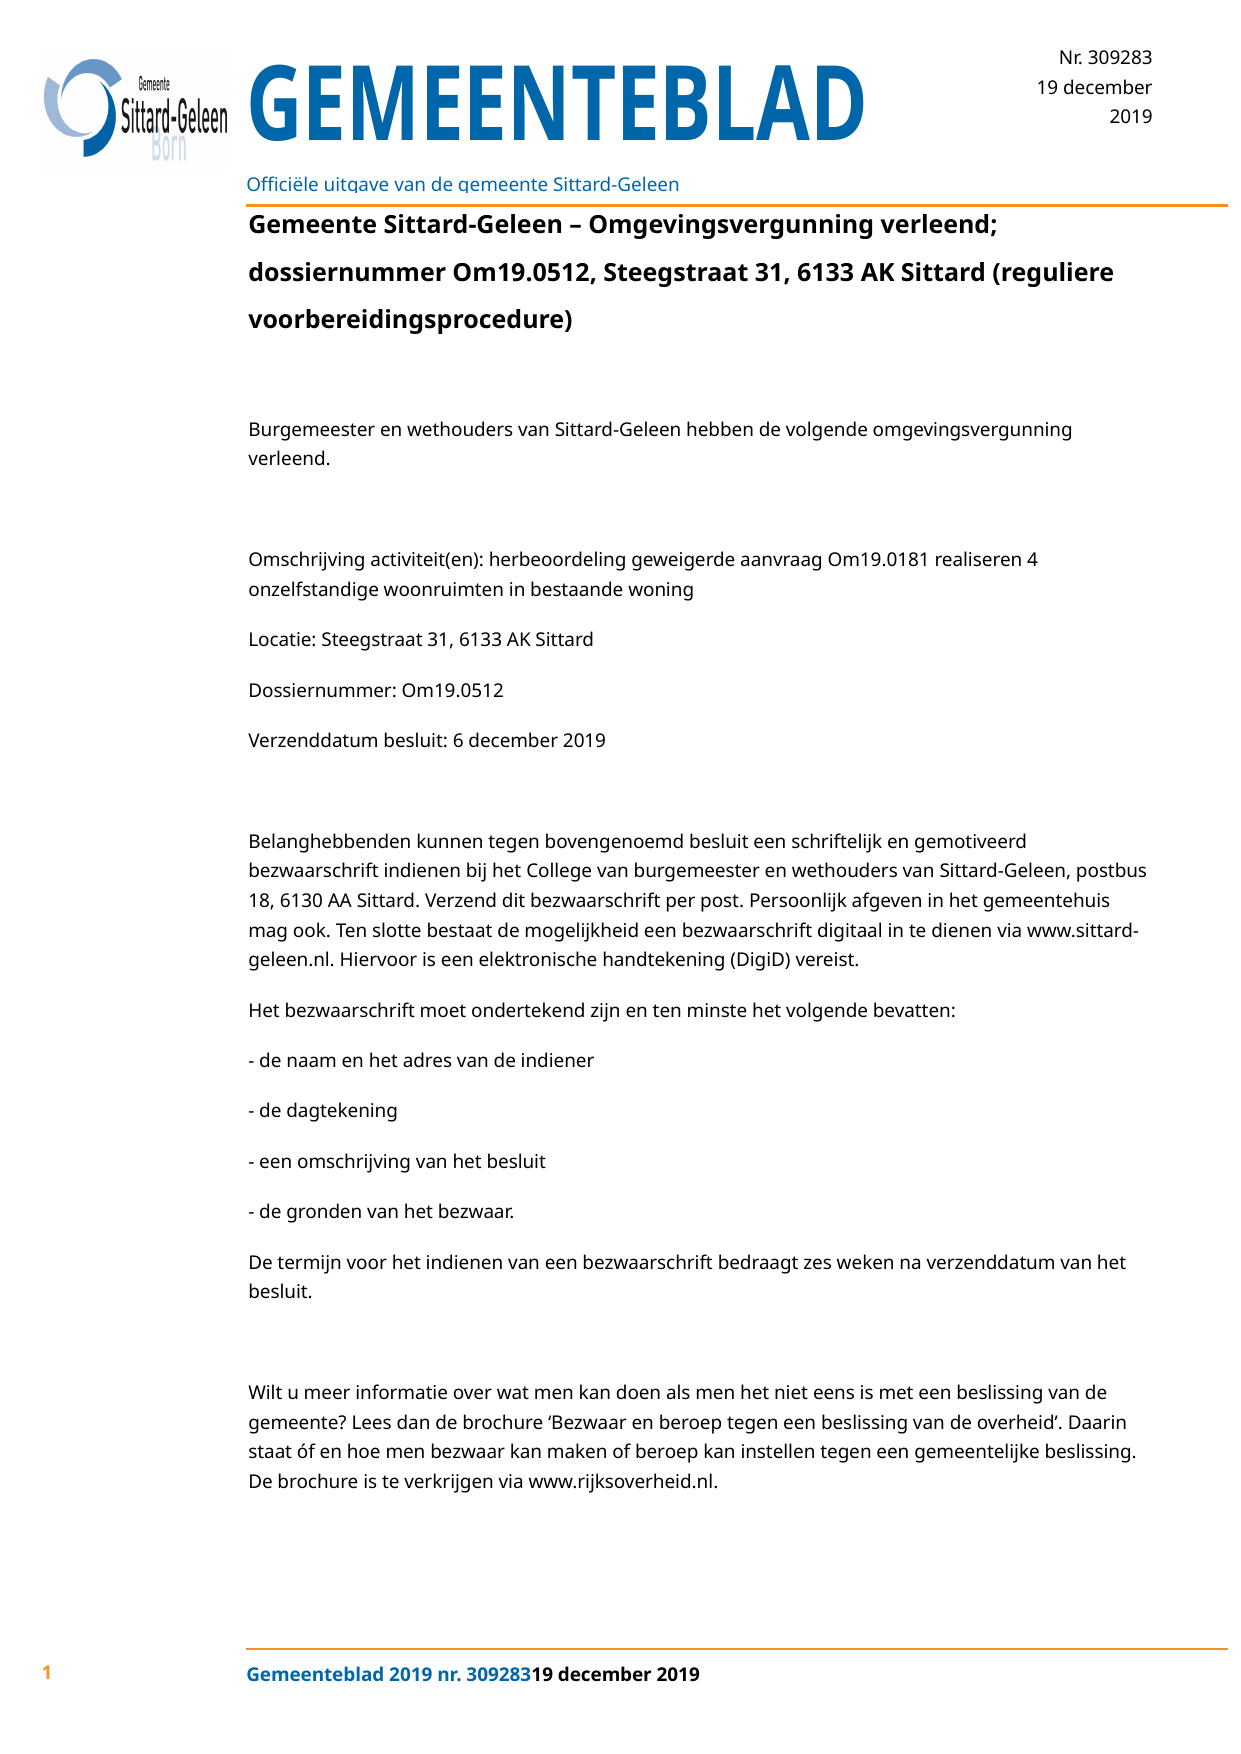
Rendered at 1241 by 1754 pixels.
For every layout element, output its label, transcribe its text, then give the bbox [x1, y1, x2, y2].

text - een omschrijving van het besluit [248, 1148, 1152, 1174]
text Burgemeester en wethouders van Sittard-Geleen hebben de volgende omgevingsvergunning verleend. [248, 416, 1152, 471]
text - de dagtekening [248, 1098, 1152, 1123]
text Omschrijving activiteit(en): herbeoordeling geweigerde aanvraag Om19.0181 realiseren 4 onzelfstandige woonruimten in bestaande woning [248, 546, 1152, 602]
text - de gronden van het bezwaar. [248, 1198, 1152, 1224]
text Belanghebbenden kunnen tegen bovengenoemd besluit een schriftelijk en gemotiveerd bezwaarschrift indienen bij het College van burgemeester en wethouders van Sittard-Geleen, postbus 18, 6130 AA Sittard. Verzend dit bezwaarschrift per post. Persoonlijk afgeven in het gemeentehuis mag ook. Ten slotte bestaat de mogelijkheid een bezwaarschrift digitaal in te dienen via www.sittard-geleen.nl. Hiervoor is een elektronische handtekening (DigiD) vereist. [248, 828, 1152, 972]
text - de naam en het adres van de indiener [248, 1047, 1152, 1073]
text De termijn voor het indienen van een bezwaarschrift bedraagt zes weken na verzenddatum van het besluit. [248, 1249, 1152, 1304]
picture [41, 47, 231, 172]
text Verzenddatum besluit: 6 december 2019 [248, 727, 1152, 753]
text Gemeente Sittard-Geleen – Omgevingsvergunning verleend; dossiernummer Om19.0512, Steegstraat 31, 6133 AK Sittard (reguliere voorbereidingsprocedure) [248, 207, 1152, 336]
text Wilt u meer informatie over wat men kan doen als men het niet eens is met een beslissing van de gemeente? Lees dan de brochure ‘Bezwaar en beroep tegen een beslissing van de overheid’. Daarin staat óf en hoe men bezwaar kan maken of beroep kan instellen tegen een gemeentelijke beslissing. De brochure is te verkrijgen via www.rijksoverheid.nl. [248, 1379, 1152, 1494]
text Locatie: Steegstraat 31, 6133 AK Sittard [248, 626, 1152, 652]
text Het bezwaarschrift moet ondertekend zijn en ten minste het volgende bevatten: [248, 997, 1152, 1022]
text Dossiernummer: Om19.0512 [248, 677, 1152, 702]
